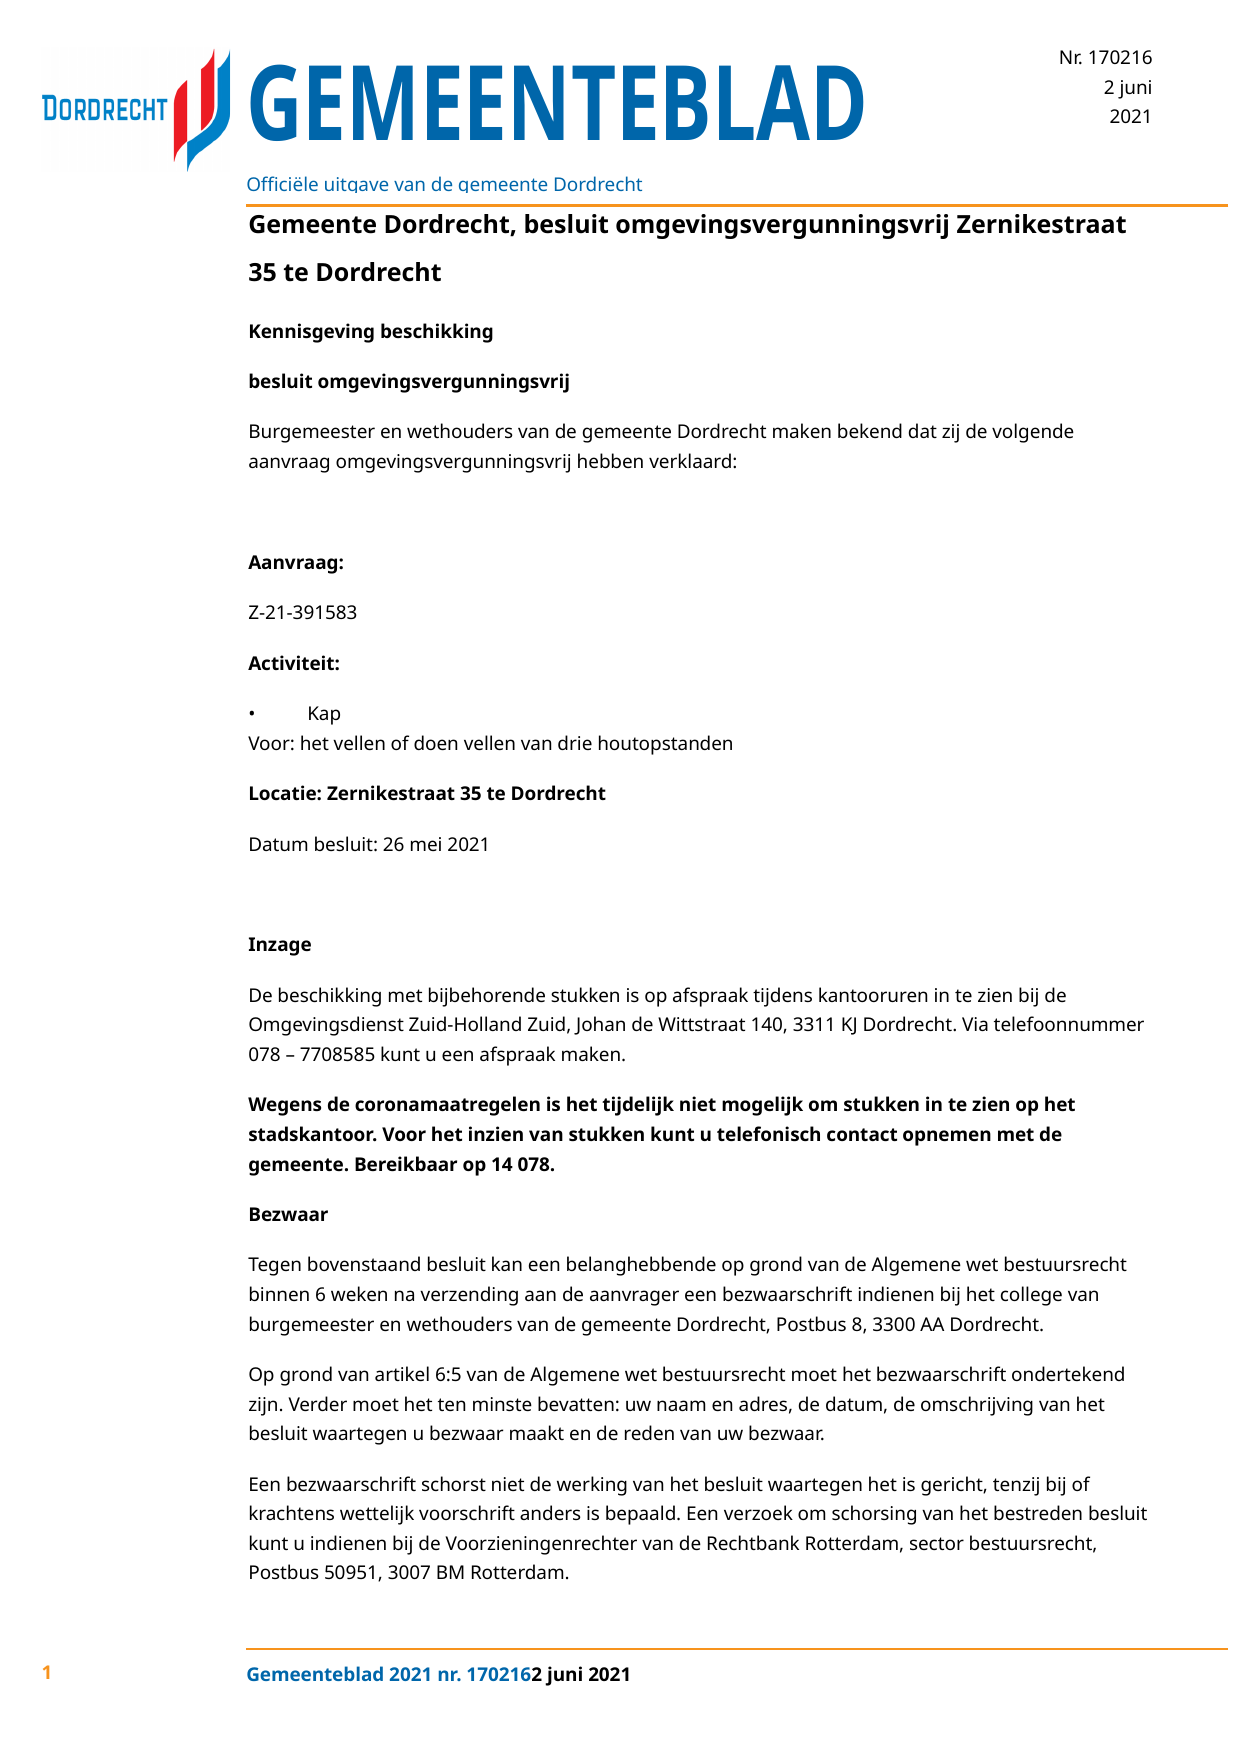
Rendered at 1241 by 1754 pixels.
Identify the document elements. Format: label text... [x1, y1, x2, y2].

text Gemeente Dordrecht, besluit omgevingsvergunningsvrij Zernikestraat 35 te Dordrecht [248, 207, 1152, 288]
text Aanvraag: [248, 549, 1152, 575]
text Locatie: Zernikestraat 35 te Dordrecht [248, 780, 1152, 806]
picture [41, 47, 231, 172]
text Activiteit: [248, 650, 1152, 676]
text Kennisgeving beschikking [248, 318, 1152, 344]
text Wegens de coronamaatregelen is het tijdelijk niet mogelijk om stukken in te zien op het stadskantoor. Voor het inzien van stukken kunt u telefonisch contact opnemen met de gemeente. Bereikbaar op 14 078. [248, 1092, 1152, 1177]
text besluit omgevingsvergunningsvrij [248, 368, 1152, 394]
text De beschikking met bijbehorende stukken is op afspraak tijdens kantooruren in te zien bij de Omgevingsdienst Zuid-Holland Zuid, Johan de Wittstraat 140, 3311 KJ Dordrecht. Via telefoonnummer 078 – 7708585 kunt u een afspraak maken. [248, 982, 1152, 1067]
text Tegen bovenstaand besluit kan een belanghebbende op grond van de Algemene wet bestuursrecht binnen 6 weken na verzending aan de aanvrager een bezwaarschrift indienen bij het college van burgemeester en wethouders van de gemeente Dordrecht, Postbus 8, 3300 AA Dordrecht. [248, 1252, 1152, 1337]
text Op grond van artikel 6:5 van de Algemene wet bestuursrecht moet het bezwaarschrift ondertekend zijn. Verder moet het ten minste bevatten: uw naam en adres, de datum, de omschrijving van het besluit waartegen u bezwaar maakt en de reden van uw bezwaar. [248, 1361, 1152, 1446]
text Burgemeester en wethouders van de gemeente Dordrecht maken bekend dat zij de volgende aanvraag omgevingsvergunningsvrij hebben verklaard: [248, 419, 1152, 474]
text Bezwaar [248, 1201, 1152, 1227]
text Inzage [248, 932, 1152, 957]
text Z-21-391583 [248, 599, 1152, 625]
text Een bezwaarschrift schorst niet de werking van het besluit waartegen het is gericht, tenzij bij of krachtens wettelijk voorschrift anders is bepaald. Een verzoek om schorsing van het bestreden besluit kunt u indienen bij de Voorzieningenrechter van de Rechtbank Rotterdam, sector bestuursrecht, Postbus 50951, 3007 BM Rotterdam. [248, 1471, 1152, 1585]
list Kap [248, 700, 1152, 726]
text Datum besluit: 26 mei 2021 [248, 831, 1152, 857]
text Voor: het vellen of doen vellen van drie houtopstanden [248, 730, 1152, 756]
